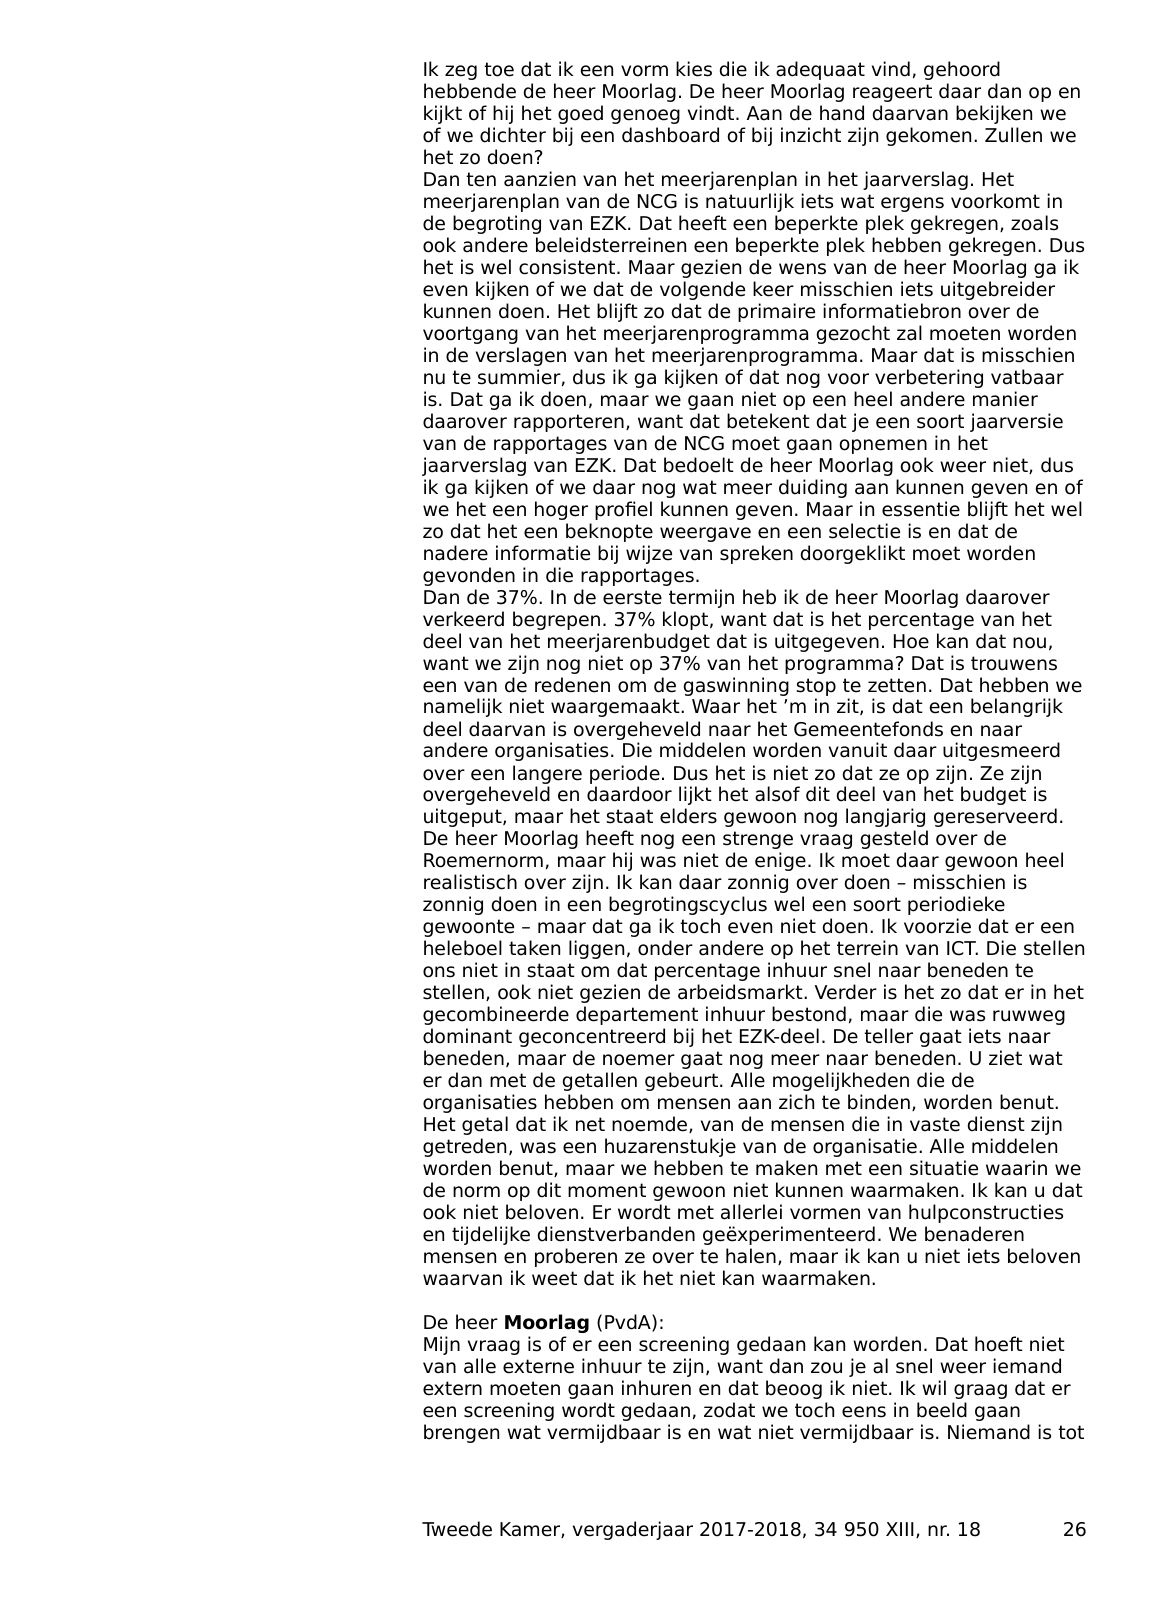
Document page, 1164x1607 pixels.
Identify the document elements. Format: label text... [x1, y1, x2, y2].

text Dan ten aanzien van het meerjarenplan in het jaarverslag. Het meerjarenplan van de NCG is natuurlijk iets wat ergens voorkomt in de begroting van EZK. Dat heeft een beperkte plek gekregen, zoals ook andere beleidsterreinen een beperkte plek hebben gekregen. Dus het is wel consistent. Maar gezien de wens van de heer Moorlag ga ik even kijken of we dat de volgende keer misschien iets uitgebreider kunnen doen. Het blijft zo dat de primaire informatiebron over de voortgang van het meerjarenprogramma gezocht zal moeten worden in de verslagen van het meerjarenprogramma. Maar dat is misschien nu te summier, dus ik ga kijken of dat nog voor verbetering vatbaar is. Dat ga ik doen, maar we gaan niet op een heel andere manier daarover rapporteren, want dat betekent dat je een soort jaarversie van de rapportages van de NCG moet gaan opnemen in het jaarverslag van EZK. Dat bedoelt de heer Moorlag ook weer niet, dus ik ga kijken of we daar nog wat meer duiding aan kunnen geven en of we het een hoger profiel kunnen geven. Maar in essentie blijft het wel zo dat het een beknopte weergave en een selectie is en dat de nadere informatie bij wijze van spreken doorgeklikt moet worden gevonden in die rapportages. [422, 169, 1087, 587]
text Ik zeg toe dat ik een vorm kies die ik adequaat vind, gehoord hebbende de heer Moorlag. De heer Moorlag reageert daar dan op en kijkt of hij het goed genoeg vindt. Aan de hand daarvan bekijken we of we dichter bij een dashboard of bij inzicht zijn gekomen. Zullen we het zo doen? [422, 59, 1087, 169]
text De heer Moorlag heeft nog een strenge vraag gesteld over de Roemernorm, maar hij was niet de enige. Ik moet daar gewoon heel realistisch over zijn. Ik kan daar zonnig over doen – misschien is zonnig doen in een begrotingscyclus wel een soort periodieke gewoonte – maar dat ga ik toch even niet doen. Ik voorzie dat er een heleboel taken liggen, onder andere op het terrein van ICT. Die stellen ons niet in staat om dat percentage inhuur snel naar beneden te stellen, ook niet gezien de arbeidsmarkt. Verder is het zo dat er in het gecombineerde departement inhuur bestond, maar die was ruwweg dominant geconcentreerd bij het EZK-deel. De teller gaat iets naar beneden, maar de noemer gaat nog meer naar beneden. U ziet wat er dan met de getallen gebeurt. Alle mogelijkheden die de organisaties hebben om mensen aan zich te binden, worden benut. Het getal dat ik net noemde, van de mensen die in vaste dienst zijn getreden, was een huzarenstukje van de organisatie. Alle middelen worden benut, maar we hebben te maken met een situatie waarin we de norm op dit moment gewoon niet kunnen waarmaken. Ik kan u dat ook niet beloven. Er wordt met allerlei vormen van hulpconstructies en tijdelijke dienstverbanden geëxperimenteerd. We benaderen mensen en proberen ze over te halen, maar ik kan u niet iets beloven waarvan ik weet dat ik het niet kan waarmaken. [422, 828, 1087, 1290]
text De heer Moorlag (PvdA): [422, 1312, 1087, 1334]
text Dan de 37%. In de eerste termijn heb ik de heer Moorlag daarover verkeerd begrepen. 37% klopt, want dat is het percentage van het deel van het meerjarenbudget dat is uitgegeven. Hoe kan dat nou, want we zijn nog niet op 37% van het programma? Dat is trouwens een van de redenen om de gaswinning stop te zetten. Dat hebben we namelijk niet waargemaakt. Waar het ’m in zit, is dat een belangrijk deel daarvan is overgeheveld naar het Gemeentefonds en naar andere organisaties. Die middelen worden vanuit daar uitgesmeerd over een langere periode. Dus het is niet zo dat ze op zijn. Ze zijn overgeheveld en daardoor lijkt het alsof dit deel van het budget is uitgeput, maar het staat elders gewoon nog langjarig gereserveerd. [422, 587, 1087, 828]
text Mijn vraag is of er een screening gedaan kan worden. Dat hoeft niet van alle externe inhuur te zijn, want dan zou je al snel weer iemand extern moeten gaan inhuren en dat beoog ik niet. Ik wil graag dat er een screening wordt gedaan, zodat we toch eens in beeld gaan brengen wat vermijdbaar is en wat niet vermijdbaar is. Niemand is tot [422, 1334, 1087, 1444]
